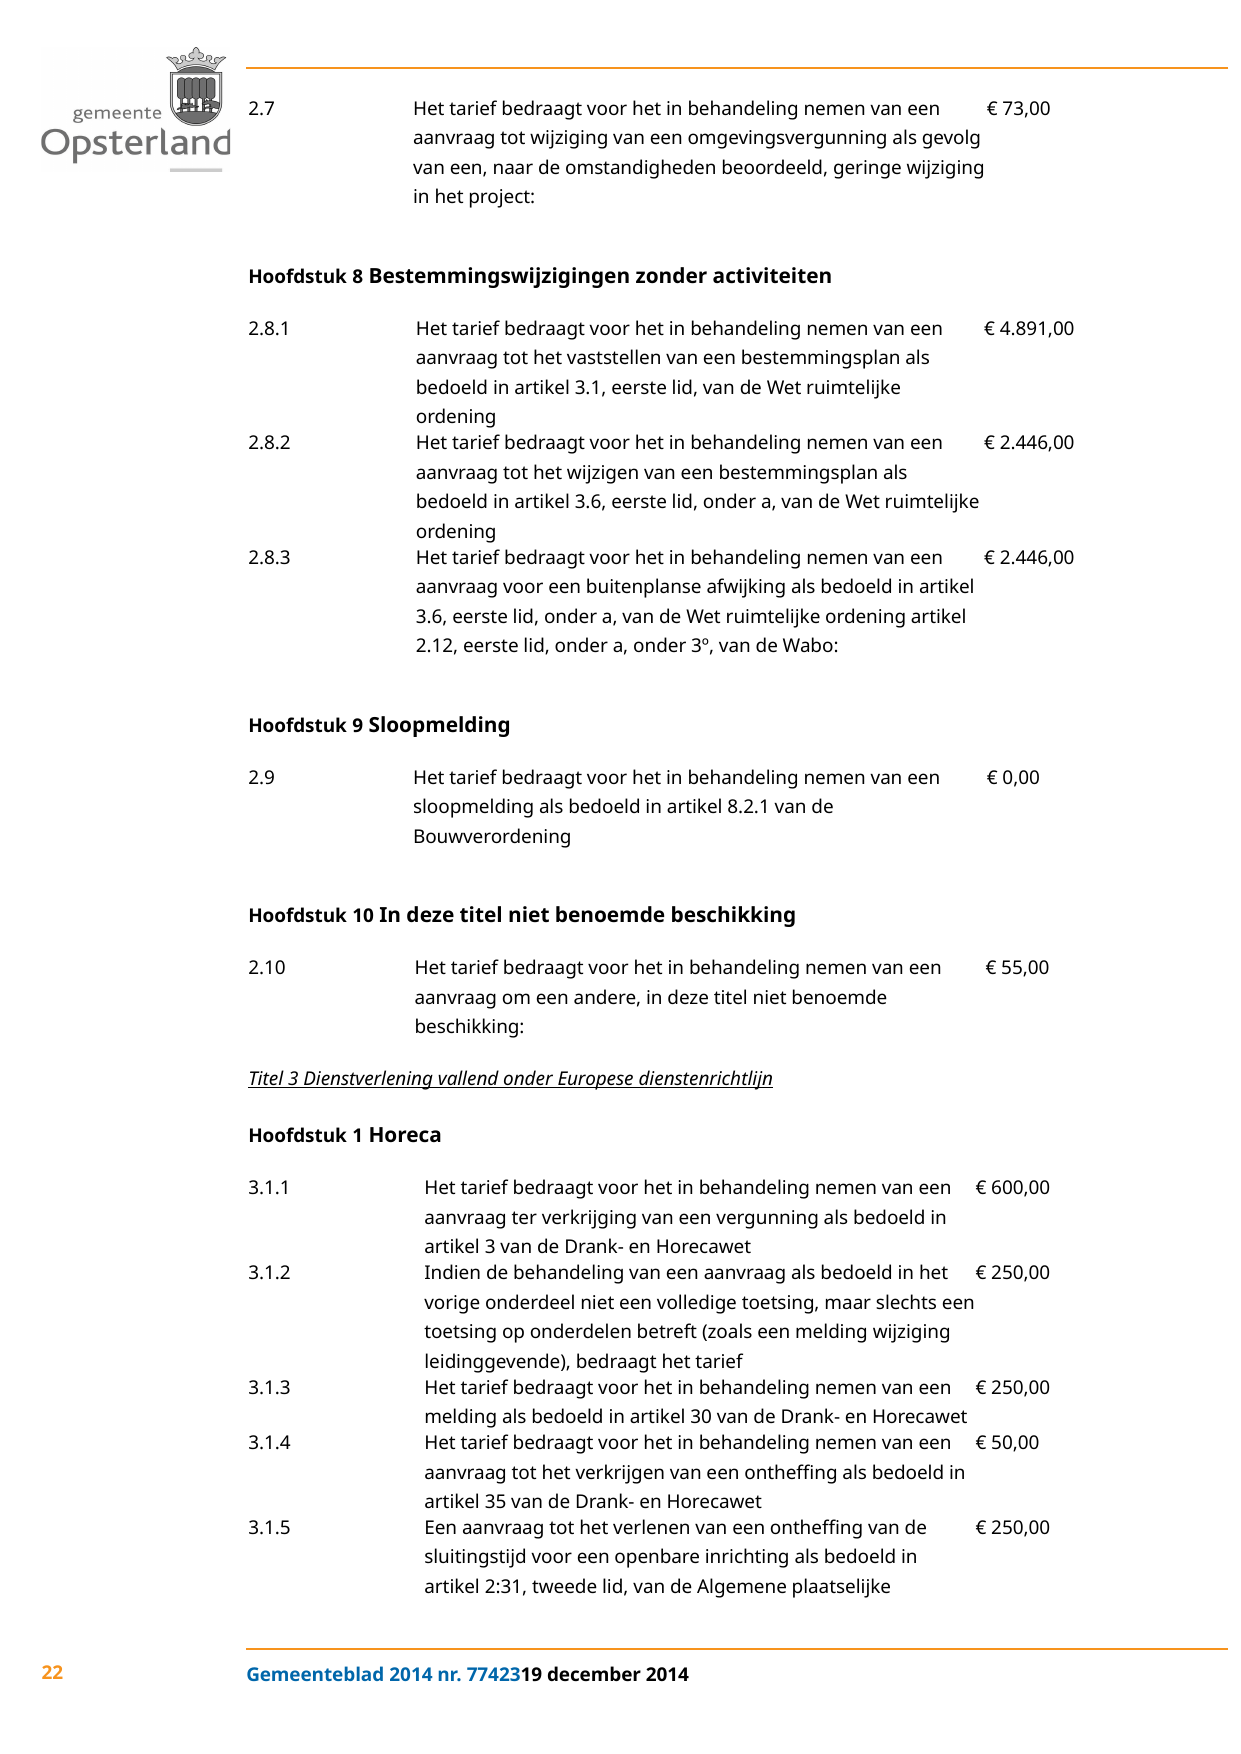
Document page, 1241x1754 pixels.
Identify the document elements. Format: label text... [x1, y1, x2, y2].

table_cell € 250,00 [975, 1374, 1152, 1429]
table_cell 3.1.5 [248, 1514, 424, 1599]
table_header 2.9 [248, 764, 413, 849]
table_header Het tarief bedraagt voor het in behandeling nemen van een aanvraag om een andere, in deze titel niet benoemde beschikking: [414, 955, 985, 1039]
table_header Het tarief bedraagt voor het in behandeling nemen van een aanvraag tot het vaststellen van een bestemmingsplan als bedoeld in artikel 3.1, eerste lid, van de Wet ruimtelijke ordening [416, 315, 984, 429]
table_cell 2.8.2 [248, 429, 416, 544]
table_header 2.7 [248, 95, 413, 209]
table_cell 3.1.4 [248, 1429, 424, 1514]
table_header € 4.891,00 [984, 315, 1152, 429]
text Hoofdstuk 9 Sloopmelding [248, 710, 1152, 738]
picture [41, 47, 231, 172]
table_cell Het tarief bedraagt voor het in behandeling nemen van een aanvraag voor een buitenplanse afwijking als bedoeld in artikel 3.6, eerste lid, onder a, van de Wet ruimtelijke ordening artikel 2.12, eerste lid, onder a, onder 3º, van de Wabo: [416, 544, 984, 658]
table_header 2.10 [248, 955, 414, 1039]
table_header Het tarief bedraagt voor het in behandeling nemen van een aanvraag ter verkrijging van een vergunning als bedoeld in artikel 3 van de Drank- en Horecawet [424, 1175, 975, 1259]
table_cell Een aanvraag tot het verlenen van een ontheffing van de sluitingstijd voor een openbare inrichting als bedoeld in artikel 2:31, tweede lid, van de Algemene plaatselijke [424, 1514, 975, 1599]
table_cell € 2.446,00 [984, 429, 1152, 544]
table_header 2.8.1 [248, 315, 416, 429]
table_cell Het tarief bedraagt voor het in behandeling nemen van een aanvraag tot het verkrijgen van een ontheffing als bedoeld in artikel 35 van de Drank- en Horecawet [424, 1429, 975, 1514]
table_cell € 50,00 [975, 1429, 1152, 1514]
text Hoofdstuk 10 In deze titel niet benoemde beschikking [248, 900, 1152, 929]
table_cell Het tarief bedraagt voor het in behandeling nemen van een melding als bedoeld in artikel 30 van de Drank- en Horecawet [424, 1374, 975, 1429]
table_cell 3.1.2 [248, 1260, 424, 1374]
table_header Het tarief bedraagt voor het in behandeling nemen van een sloopmelding als bedoeld in artikel 8.2.1 van de Bouwverordening [413, 764, 987, 849]
text Hoofdstuk 8 Bestemmingswijzigingen zonder activiteiten [248, 261, 1152, 289]
table_header € 55,00 [985, 955, 1152, 1039]
table_cell € 250,00 [975, 1260, 1152, 1374]
table_cell Indien de behandeling van een aanvraag als bedoeld in het vorige onderdeel niet een volledige toetsing, maar slechts een toetsing op onderdelen betreft (zoals een melding wijziging leidinggevende), bedraagt het tarief [424, 1260, 975, 1374]
table_cell € 250,00 [975, 1514, 1152, 1599]
table_cell 2.8.3 [248, 544, 416, 658]
table_cell € 2.446,00 [984, 544, 1152, 658]
table_cell 3.1.3 [248, 1374, 424, 1429]
table_cell Het tarief bedraagt voor het in behandeling nemen van een aanvraag tot het wijzigen van een bestemmingsplan als bedoeld in artikel 3.6, eerste lid, onder a, van de Wet ruimtelijke ordening [416, 429, 984, 544]
table_header € 600,00 [975, 1175, 1152, 1259]
table_header € 0,00 [987, 764, 1152, 849]
table_header 3.1.1 [248, 1175, 424, 1259]
text Hoofdstuk 1 Horeca [248, 1120, 1152, 1149]
text Titel 3 Dienstverlening vallend onder Europese dienstenrichtlijn [248, 1065, 1152, 1091]
table_header Het tarief bedraagt voor het in behandeling nemen van een aanvraag tot wijziging van een omgevingsvergunning als gevolg van een, naar de omstandigheden beoordeeld, geringe wijziging in het project: [413, 95, 987, 209]
table_header € 73,00 [987, 95, 1152, 209]
